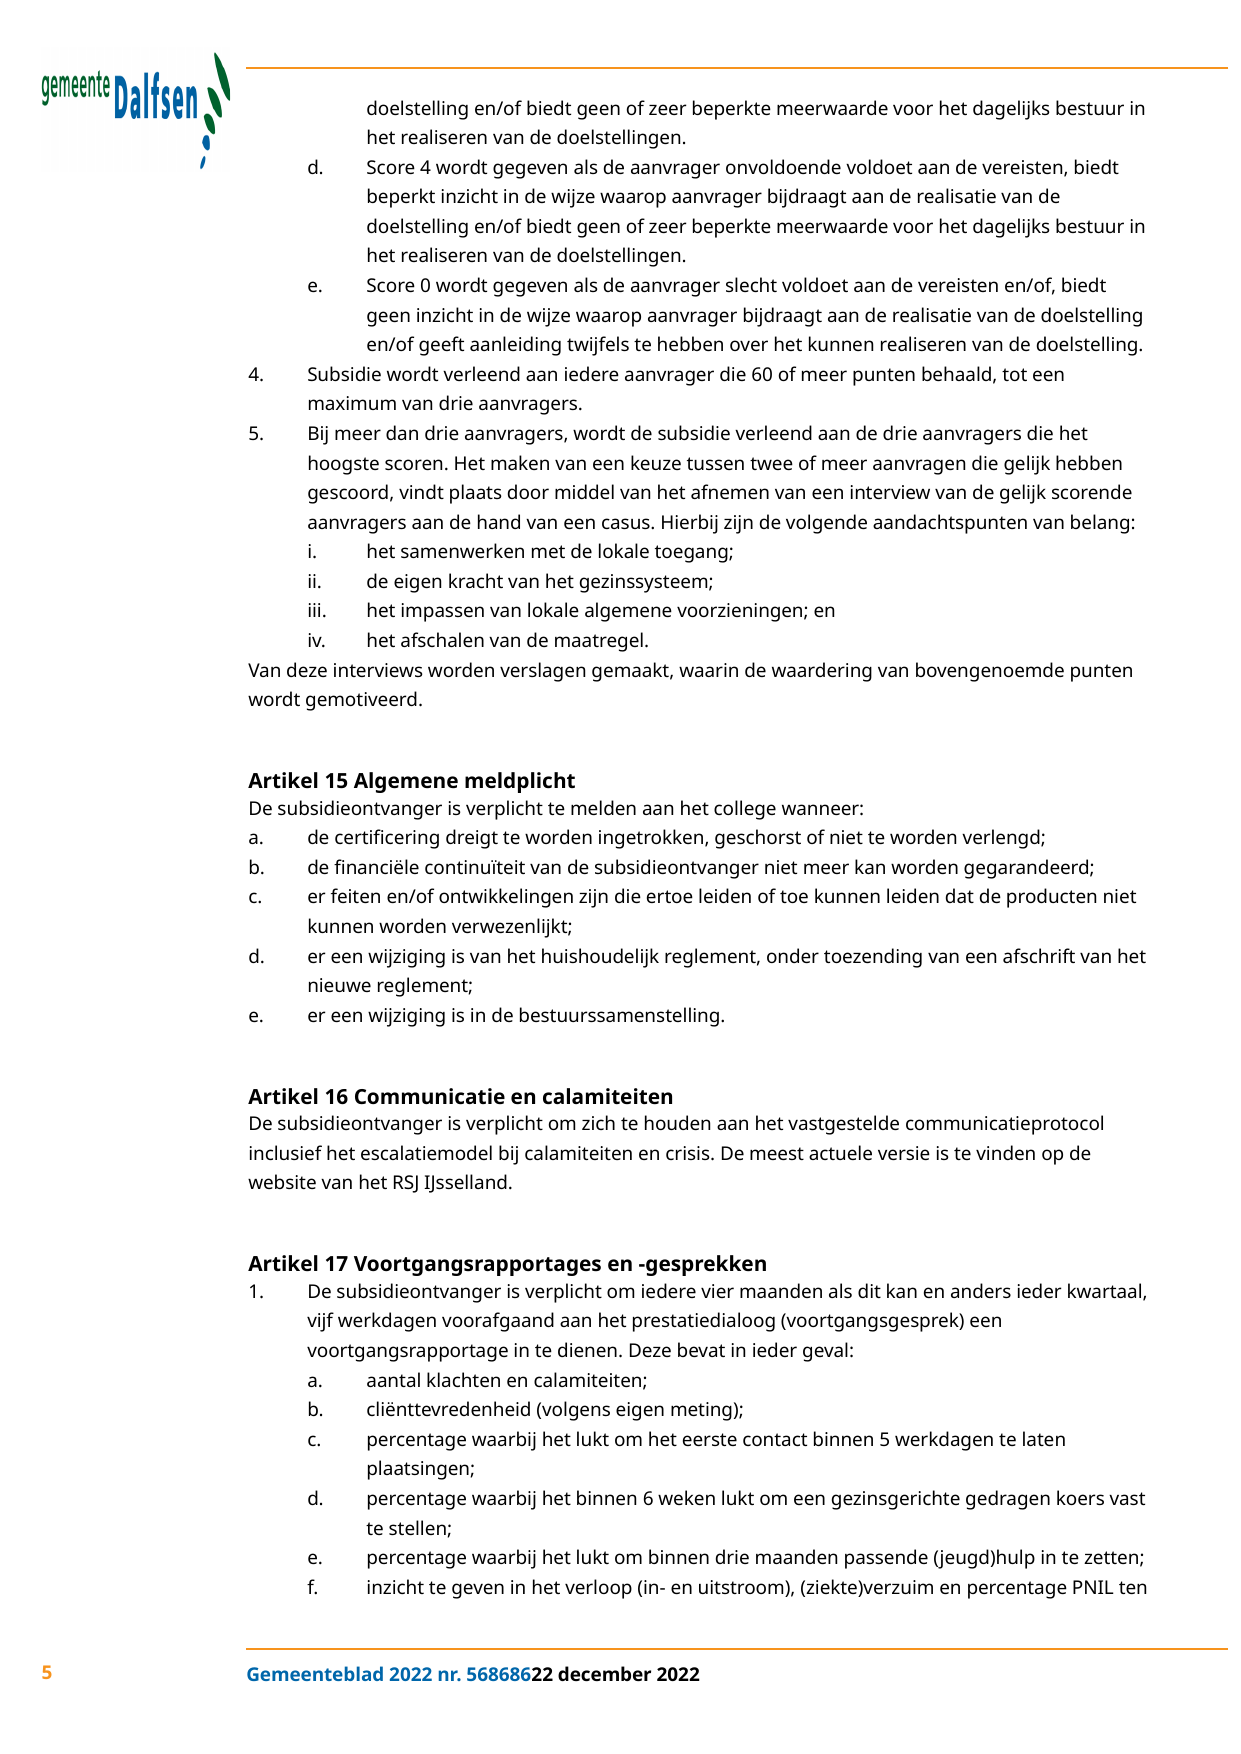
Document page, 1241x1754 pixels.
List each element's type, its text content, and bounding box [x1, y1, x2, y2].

text De subsidieontvanger is verplicht te melden aan het college wanneer: [248, 795, 1152, 821]
list aantal klachten en calamiteiten; [307, 1367, 1152, 1392]
list er feiten en/of ontwikkelingen zijn die ertoe leiden of toe kunnen leiden dat de producten niet kunnen worden verwezenlijkt; [248, 884, 1152, 939]
list het afschalen van de maatregel. [307, 627, 1152, 653]
text Artikel 17 Voortgangsrapportages en -gesprekken [248, 1249, 1152, 1278]
list de financiële continuïteit van de subsidieontvanger niet meer kan worden gegarandeerd; [248, 854, 1152, 880]
text Artikel 16 Communicatie en calamiteiten [248, 1082, 1152, 1110]
list Bij meer dan drie aanvragers, wordt de subsidie verleend aan de drie aanvragers die het hoogste scoren. Het maken van een keuze tussen twee of meer aanvragen die gelijk hebben gescoord, vindt plaats door middel van het afnemen van een interview van de gelijk scorende aanvragers aan de hand van een casus. Hierbij zijn de volgende aandachtspunten van belang: [248, 420, 1152, 535]
list de eigen kracht van het gezinssysteem; [307, 568, 1152, 594]
list Score 0 wordt gegeven als de aanvrager slecht voldoet aan de vereisten en/of, biedt geen inzicht in de wijze waarop aanvrager bijdraagt aan de realisatie van de doelstelling en/of geeft aanleiding twijfels te hebben over het kunnen realiseren van de doelstelling. [307, 272, 1152, 357]
list Score 4 wordt gegeven als de aanvrager onvoldoende voldoet aan de vereisten, biedt beperkt inzicht in de wijze waarop aanvrager bijdraagt aan de realisatie van de doelstelling en/of biedt geen of zeer beperkte meerwaarde voor het dagelijks bestuur in het realiseren van de doelstellingen. [307, 154, 1152, 268]
list er een wijziging is in de bestuurssamenstelling. [248, 1002, 1152, 1028]
text Van deze interviews worden verslagen gemaakt, waarin de waardering van bovengenoemde punten wordt gemotiveerd. [248, 657, 1152, 712]
text Artikel 15 Algemene meldplicht [248, 766, 1152, 795]
list De subsidieontvanger is verplicht om iedere vier maanden als dit kan en anders ieder kwartaal, vijf werkdagen voorafgaand aan het prestatiedialoog (voortgangsgesprek) een voortgangsrapportage in te dienen. Deze bevat in ieder geval: [248, 1278, 1152, 1363]
list inzicht te geven in het verloop (in- en uitstroom), (ziekte)verzuim en percentage PNIL ten [307, 1574, 1152, 1599]
list cliënttevredenheid (volgens eigen meting); [307, 1396, 1152, 1422]
list doelstelling en/of biedt geen of zeer beperkte meerwaarde voor het dagelijks bestuur in het realiseren van de doelstellingen. [307, 95, 1152, 150]
list het samenwerken met de lokale toegang; [307, 538, 1152, 564]
list het impassen van lokale algemene voorzieningen; en [307, 598, 1152, 623]
picture [41, 47, 231, 172]
list er een wijziging is van het huishoudelijk reglement, onder toezending van een afschrift van het nieuwe reglement; [248, 943, 1152, 998]
list de certificering dreigt te worden ingetrokken, geschorst of niet te worden verlengd; [248, 824, 1152, 850]
list Subsidie wordt verleend aan iedere aanvrager die 60 of meer punten behaald, tot een maximum van drie aanvragers. [248, 361, 1152, 416]
text De subsidieontvanger is verplicht om zich te houden aan het vastgestelde communicatieprotocol inclusief het escalatiemodel bij calamiteiten en crisis. De meest actuele versie is te vinden op de website van het RSJ IJsselland. [248, 1110, 1152, 1195]
list percentage waarbij het lukt om binnen drie maanden passende (jeugd)hulp in te zetten; [307, 1544, 1152, 1570]
list percentage waarbij het lukt om het eerste contact binnen 5 werkdagen te laten plaatsingen; [307, 1426, 1152, 1481]
list percentage waarbij het binnen 6 weken lukt om een gezinsgerichte gedragen koers vast te stellen; [307, 1485, 1152, 1540]
